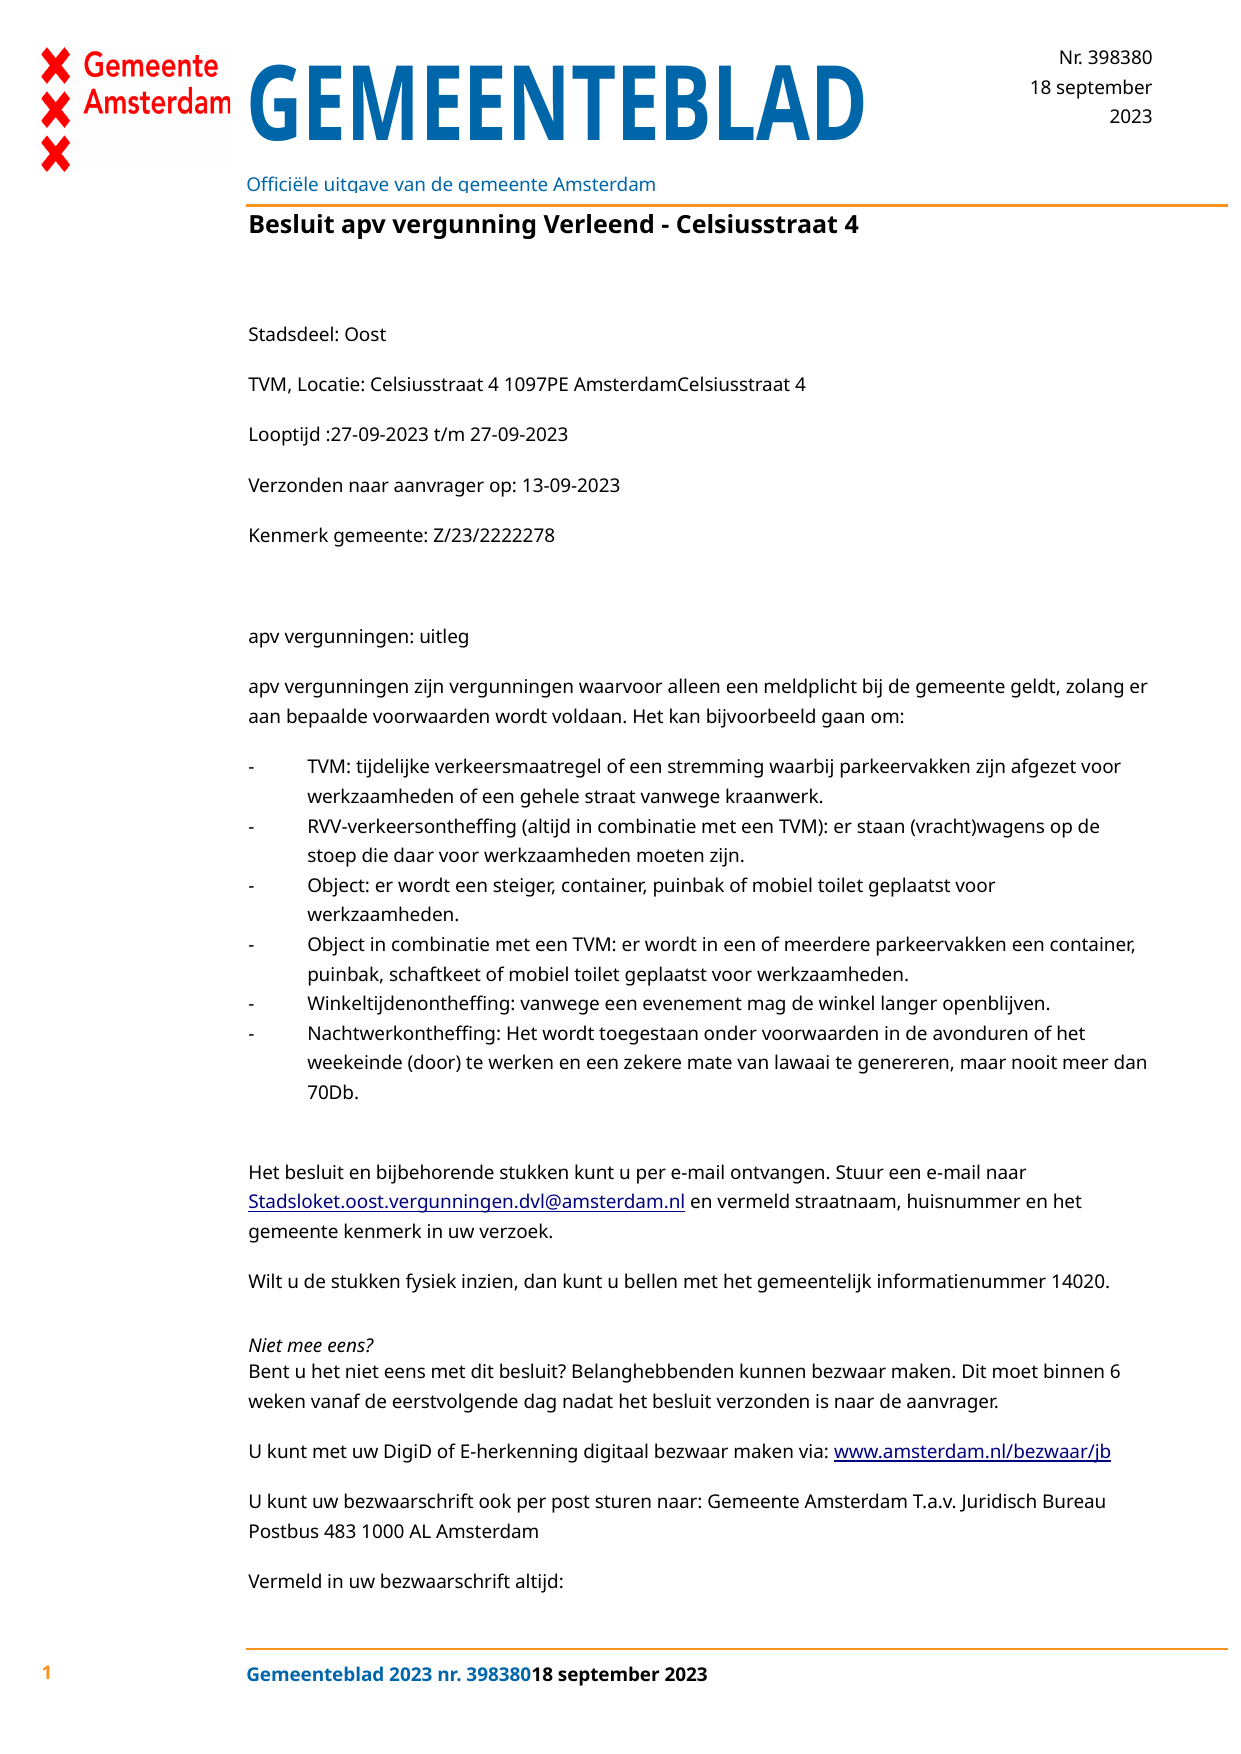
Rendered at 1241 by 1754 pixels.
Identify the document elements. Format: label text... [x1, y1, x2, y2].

text U kunt uw bezwaarschrift ook per post sturen naar: Gemeente Amsterdam T.a.v. Juridisch Bureau Postbus 483 1000 AL Amsterdam [248, 1489, 1152, 1544]
text apv vergunningen zijn vergunningen waarvoor alleen een meldplicht bij de gemeente geldt, zolang er aan bepaalde voorwaarden wordt voldaan. Het kan bijvoorbeeld gaan om: [248, 674, 1152, 729]
list TVM: tijdelijke verkeersmaatregel of een stremming waarbij parkeervakken zijn afgezet voor werkzaamheden of een gehele straat vanwege kraanwerk. [248, 754, 1152, 809]
text Wilt u de stukken fysiek inzien, dan kunt u bellen met het gemeentelijk informatienummer 14020. [248, 1269, 1152, 1294]
text Vermeld in uw bezwaarschrift altijd: [248, 1569, 1152, 1594]
text apv vergunningen: uitleg [248, 623, 1152, 649]
picture [41, 47, 231, 172]
list Nachtwerkontheffing: Het wordt toegestaan onder voorwaarden in de avonduren of het weekeinde (door) te werken en een zekere mate van lawaai te genereren, maar nooit meer dan 70Db. [248, 1020, 1152, 1105]
text Bent u het niet eens met dit besluit? Belanghebbenden kunnen bezwaar maken. Dit moet binnen 6 weken vanaf de eerstvolgende dag nadat het besluit verzonden is naar de aanvrager. [248, 1358, 1152, 1414]
text Looptijd :27-09-2023 t/m 27-09-2023 [248, 422, 1152, 447]
text Verzonden naar aanvrager op: 13-09-2023 [248, 472, 1152, 498]
list RVV-verkeersontheffing (altijd in combinatie met een TVM): er staan (vracht)wagens op de stoep die daar voor werkzaamheden moeten zijn. [248, 813, 1152, 868]
text TVM, Locatie: Celsiusstraat 4 1097PE AmsterdamCelsiusstraat 4 [248, 371, 1152, 397]
list Winkeltijdenontheffing: vanwege een evenement mag de winkel langer openblijven. [248, 990, 1152, 1016]
text Niet mee eens? [248, 1333, 1152, 1358]
text U kunt met uw DigiD of E-herkenning digitaal bezwaar maken via: www.amsterdam.nl/bezwaar/jb [248, 1438, 1152, 1464]
text Het besluit en bijbehorende stukken kunt u per e-mail ontvangen. Stuur een e-mail naar Stadsloket.oost.vergunningen.dvl@amsterdam.nl en vermeld straatnaam, huisnummer en het gemeente kenmerk in uw verzoek. [248, 1159, 1152, 1244]
list Object: er wordt een steiger, container, puinbak of mobiel toilet geplaatst voor werkzaamheden. [248, 872, 1152, 927]
text Stadsdeel: Oost [248, 321, 1152, 346]
text Besluit apv vergunning Verleend - Celsiusstraat 4 [248, 207, 1152, 241]
list Object in combinatie met een TVM: er wordt in een of meerdere parkeervakken een container, puinbak, schaftkeet of mobiel toilet geplaatst voor werkzaamheden. [248, 931, 1152, 986]
text Kenmerk gemeente: Z/23/2222278 [248, 522, 1152, 548]
